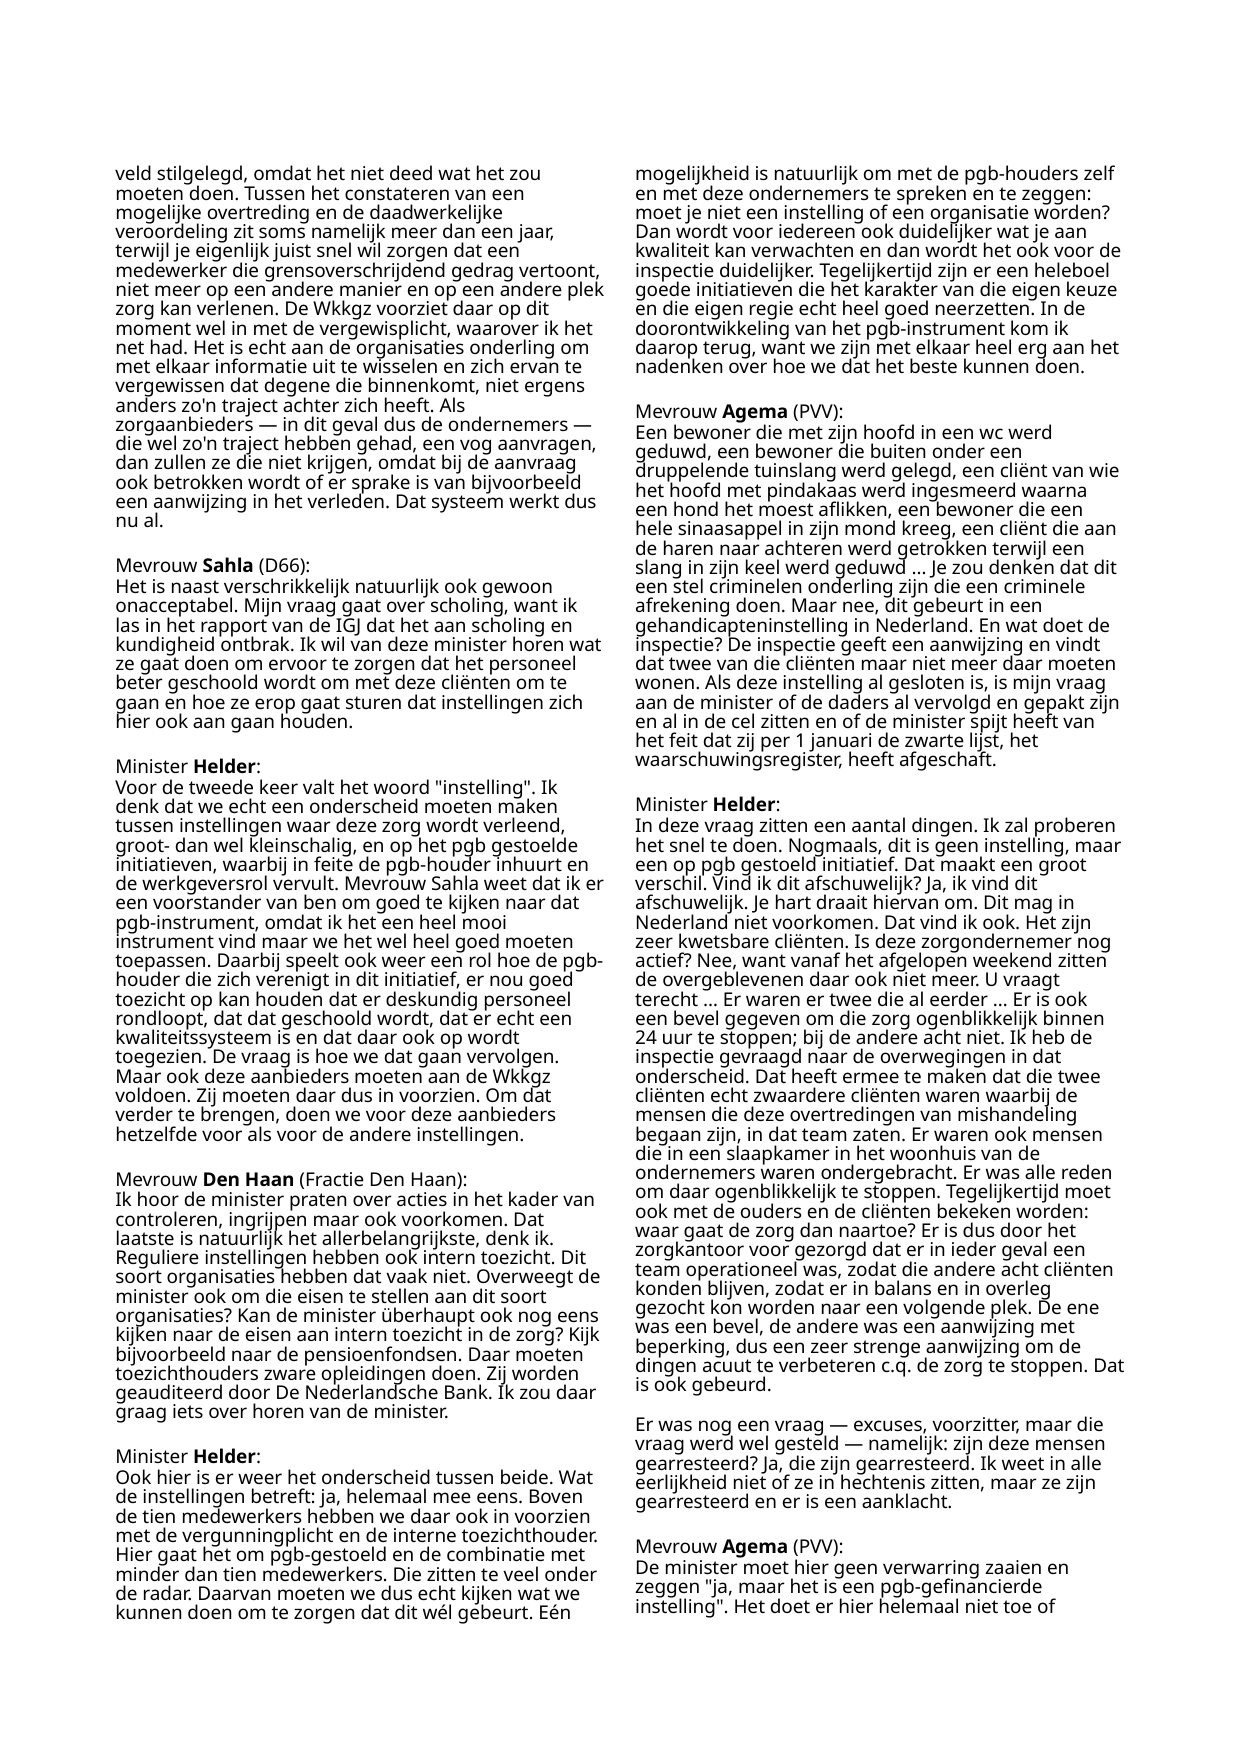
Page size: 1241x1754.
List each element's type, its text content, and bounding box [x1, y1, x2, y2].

text In deze vraag zitten een aantal dingen. Ik zal proberen het snel te doen. Nogmaals, dit is geen instelling, maar een op pgb gestoeld initiatief. Dat maakt een groot verschil. Vind ik dit afschuwelijk? Ja, ik vind dit afschuwelijk. Je hart draait hiervan om. Dit mag in Nederland niet voorkomen. Dat vind ik ook. Het zijn zeer kwetsbare cliënten. Is deze zorgondernemer nog actief? Nee, want vanaf het afgelopen weekend zitten de overgeblevenen daar ook niet meer. U vraagt terecht … Er waren er twee die al eerder … Er is ook een bevel gegeven om die zorg ogenblikkelijk binnen 24 uur te stoppen; bij de andere acht niet. Ik heb de inspectie gevraagd naar de overwegingen in dat onderscheid. Dat heeft ermee te maken dat die twee cliënten echt zwaardere cliënten waren waarbij de mensen die deze overtredingen van mishandeling begaan zijn, in dat team zaten. Er waren ook mensen die in een slaapkamer in het woonhuis van de ondernemers waren ondergebracht. Er was alle reden om daar ogenblikkelijk te stoppen. Tegelijkertijd moet ook met de ouders en de cliënten bekeken worden: waar gaat de zorg dan naartoe? Er is dus door het zorgkantoor voor gezorgd dat er in ieder geval een team operationeel was, zodat die andere acht cliënten konden blijven, zodat er in balans en in overleg gezocht kon worden naar een volgende plek. De ene was een bevel, de andere was een aanwijzing met beperking, dus een zeer strenge aanwijzing om de dingen acuut te verbeteren c.q. de zorg te stoppen. Dat is ook gebeurd. [635, 817, 1125, 1395]
text Het is naast verschrikkelijk natuurlijk ook gewoon onacceptabel. Mijn vraag gaat over scholing, want ik las in het rapport van de IGJ dat het aan scholing en kundigheid ontbrak. Ik wil van deze minister horen wat ze gaat doen om ervoor te zorgen dat het personeel beter geschoold wordt om met deze cliënten om te gaan en hoe ze erop gaat sturen dat instellingen zich hier ook aan gaan houden. [115, 578, 605, 732]
text Mevrouw Den Haan (Fractie Den Haan): [115, 1166, 605, 1191]
text Minister Helder: [115, 753, 605, 779]
text Er was nog een vraag — excuses, voorzitter, maar die vraag werd wel gesteld — namelijk: zijn deze mensen gearresteerd? Ja, die zijn gearresteerd. Ik weet in alle eerlijkheid niet of ze in hechtenis zitten, maar ze zijn gearresteerd en er is een aanklacht. [635, 1416, 1125, 1512]
text Mevrouw Agema (PVV): [635, 1533, 1125, 1559]
text Mevrouw Sahla (D66): [115, 552, 605, 578]
text Minister Helder: [635, 792, 1125, 817]
text Ook hier is er weer het onderscheid tussen beide. Wat de instellingen betreft: ja, helemaal mee eens. Boven de tien medewerkers hebben we daar ook in voorzien met de vergunningplicht en de interne toezichthouder. Hier gaat het om pgb-gestoeld en de combinatie met minder dan tien medewerkers. Die zitten te veel onder de radar. Daarvan moeten we dus echt kijken wat we kunnen doen om te zorgen dat dit wél gebeurt. Eén [115, 1469, 605, 1623]
text veld stilgelegd, omdat het niet deed wat het zou moeten doen. Tussen het constateren van een mogelijke overtreding en de daadwerkelijke veroordeling zit soms namelijk meer dan een jaar, terwijl je eigenlijk juist snel wil zorgen dat een medewerker die grensoverschrijdend gedrag vertoont, niet meer op een andere manier en op een andere plek zorg kan verlenen. De Wkkgz voorziet daar op dit moment wel in met de vergewisplicht, waarover ik het net had. Het is echt aan de organisaties onderling om met elkaar informatie uit te wisselen en zich ervan te vergewissen dat degene die binnenkomt, niet ergens anders zo'n traject achter zich heeft. Als zorgaanbieders — in dit geval dus de ondernemers — die wel zo'n traject hebben gehad, een vog aanvragen, dan zullen ze die niet krijgen, omdat bij de aanvraag ook betrokken wordt of er sprake is van bijvoorbeeld een aanwijzing in het verleden. Dat systeem werkt dus nu al. [115, 165, 605, 531]
text mogelijkheid is natuurlijk om met de pgb-houders zelf en met deze ondernemers te spreken en te zeggen: moet je niet een instelling of een organisatie worden? Dan wordt voor iedereen ook duidelijker wat je aan kwaliteit kan verwachten en dan wordt het ook voor de inspectie duidelijker. Tegelijkertijd zijn er een heleboel goede initiatieven die het karakter van die eigen keuze en die eigen regie echt heel goed neerzetten. In de doorontwikkeling van het pgb-instrument kom ik daarop terug, want we zijn met elkaar heel erg aan het nadenken over hoe we dat het beste kunnen doen. [635, 165, 1125, 377]
text Voor de tweede keer valt het woord "instelling". Ik denk dat we echt een onderscheid moeten maken tussen instellingen waar deze zorg wordt verleend, groot- dan wel kleinschalig, en op het pgb gestoelde initiatieven, waarbij in feite de pgb-houder inhuurt en de werkgeversrol vervult. Mevrouw Sahla weet dat ik er een voorstander van ben om goed te kijken naar dat pgb-instrument, omdat ik het een heel mooi instrument vind maar we het wel heel goed moeten toepassen. Daarbij speelt ook weer een rol hoe de pgb-houder die zich verenigt in dit initiatief, er nou goed toezicht op kan houden dat er deskundig personeel rondloopt, dat dat geschoold wordt, dat er echt een kwaliteitssysteem is en dat daar ook op wordt toegezien. De vraag is hoe we dat gaan vervolgen. Maar ook deze aanbieders moeten aan de Wkkgz voldoen. Zij moeten daar dus in voorzien. Om dat verder te brengen, doen we voor deze aanbieders hetzelfde voor als voor de andere instellingen. [115, 779, 605, 1145]
text Mevrouw Agema (PVV): [635, 398, 1125, 424]
text Ik hoor de minister praten over acties in het kader van controleren, ingrijpen maar ook voorkomen. Dat laatste is natuurlijk het allerbelangrijkste, denk ik. Reguliere instellingen hebben ook intern toezicht. Dit soort organisaties hebben dat vaak niet. Overweegt de minister ook om die eisen te stellen aan dit soort organisaties? Kan de minister überhaupt ook nog eens kijken naar de eisen aan intern toezicht in de zorg? Kijk bijvoorbeeld naar de pensioenfondsen. Daar moeten toezichthouders zware opleidingen doen. Zij worden geauditeerd door De Nederlandsche Bank. Ik zou daar graag iets over horen van de minister. [115, 1191, 605, 1423]
text Een bewoner die met zijn hoofd in een wc werd geduwd, een bewoner die buiten onder een druppelende tuinslang werd gelegd, een cliënt van wie het hoofd met pindakaas werd ingesmeerd waarna een hond het moest aflikken, een bewoner die een hele sinaasappel in zijn mond kreeg, een cliënt die aan de haren naar achteren werd getrokken terwijl een slang in zijn keel werd geduwd … Je zou denken dat dit een stel criminelen onderling zijn die een criminele afrekening doen. Maar nee, dit gebeurt in een gehandicapteninstelling in Nederland. En wat doet de inspectie? De inspectie geeft een aanwijzing en vindt dat twee van die cliënten maar niet meer daar moeten wonen. Als deze instelling al gesloten is, is mijn vraag aan de minister of de daders al vervolgd en gepakt zijn en al in de cel zitten en of de minister spijt heeft van het feit dat zij per 1 januari de zwarte lijst, het waarschuwingsregister, heeft afgeschaft. [635, 424, 1125, 771]
text Minister Helder: [115, 1443, 605, 1469]
text De minister moet hier geen verwarring zaaien en zeggen "ja, maar het is een pgb-gefinancierde instelling". Het doet er hier helemaal niet toe of [635, 1559, 1125, 1617]
